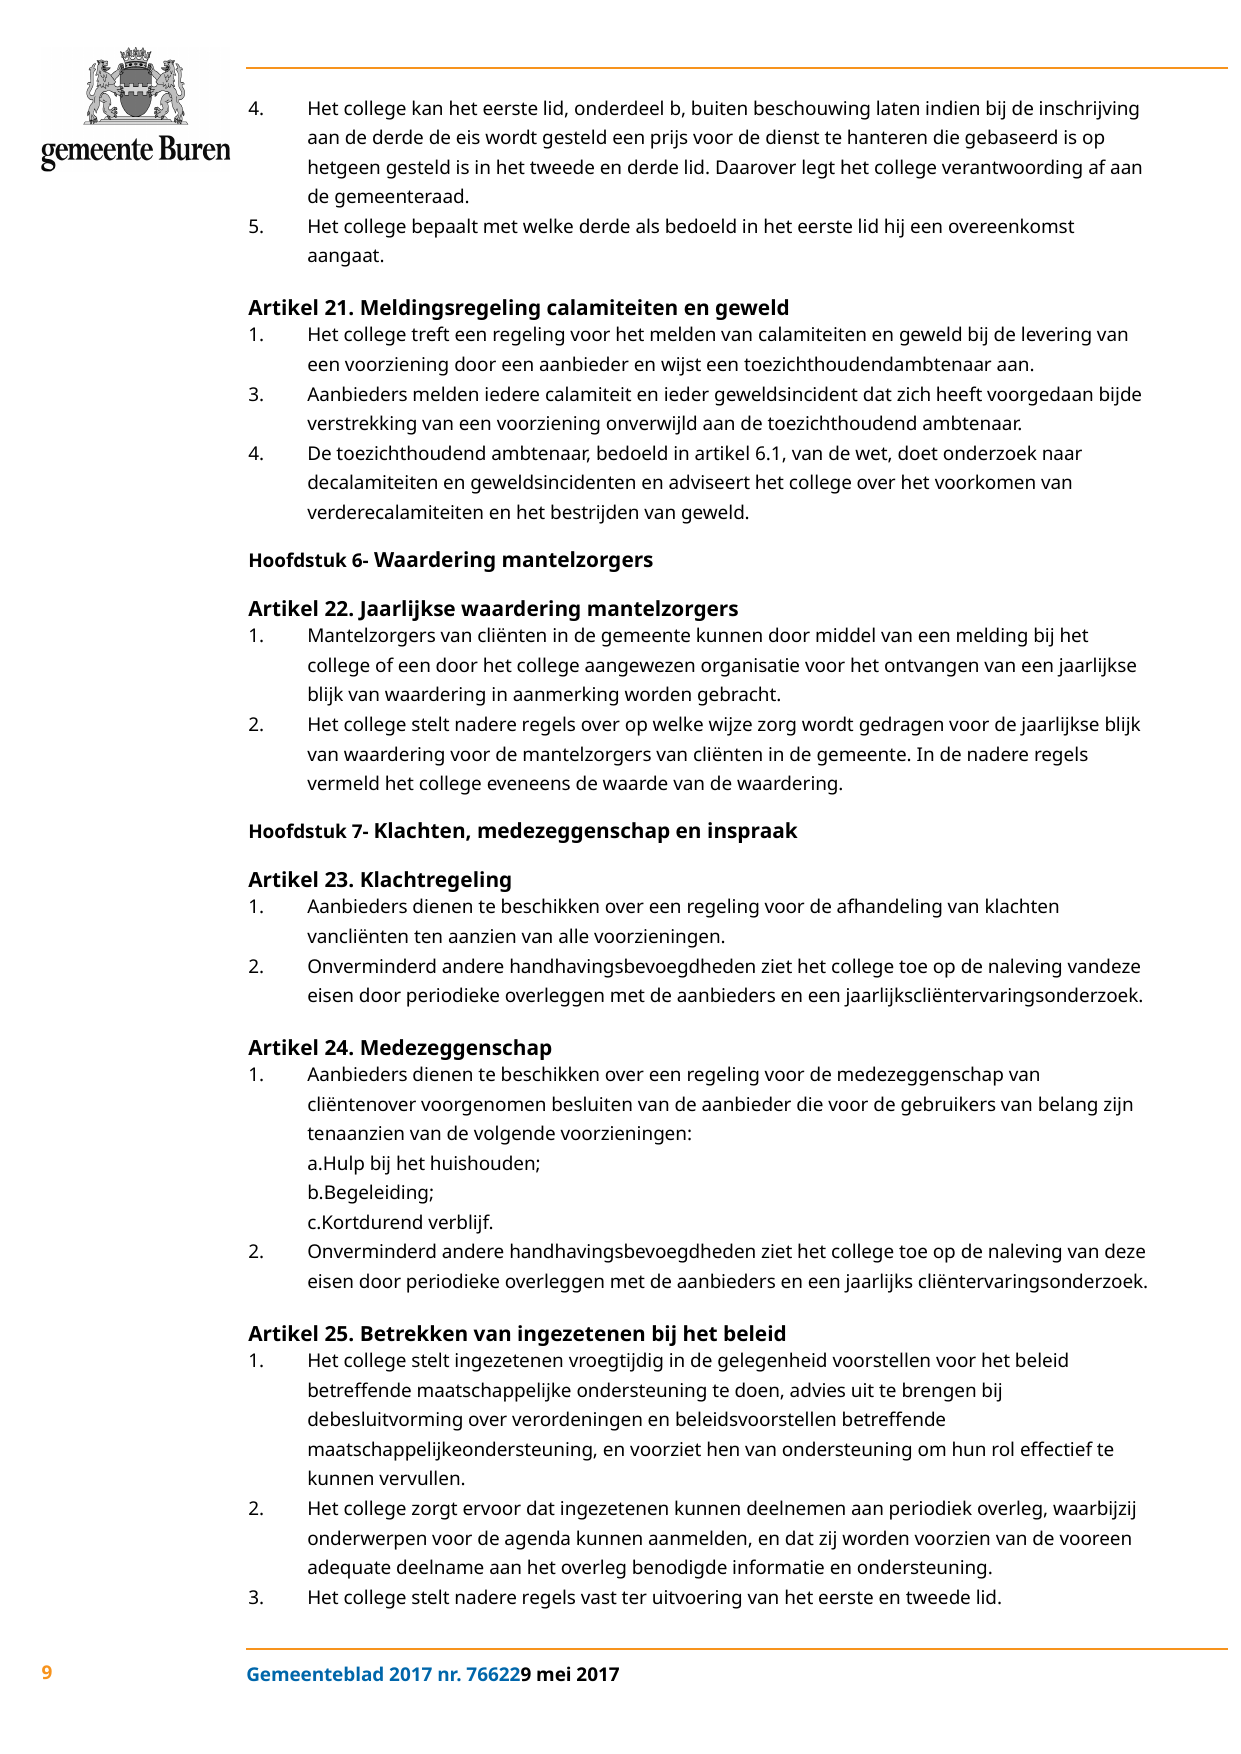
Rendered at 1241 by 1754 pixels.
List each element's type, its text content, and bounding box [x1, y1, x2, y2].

list b.Begeleiding; [248, 1179, 1152, 1205]
list Het college zorgt ervoor dat ingezetenen kunnen deelnemen aan periodiek overleg, waarbijzij onderwerpen voor de agenda kunnen aanmelden, en dat zij worden voorzien van de vooreen adequate deelname aan het overleg benodigde informatie en ondersteuning. [248, 1495, 1152, 1580]
text Artikel 25. Betrekken van ingezetenen bij het beleid [248, 1319, 1152, 1347]
list Het college kan het eerste lid, onderdeel b, buiten beschouwing laten indien bij de inschrijving aan de derde de eis wordt gesteld een prijs voor de dienst te hanteren die gebaseerd is op hetgeen gesteld is in het tweede en derde lid. Daarover legt het college verantwoording af aan de gemeenteraad. [248, 95, 1152, 209]
list De toezichthoudend ambtenaar, bedoeld in artikel 6.1, van de wet, doet onderzoek naar decalamiteiten en geweldsincidenten en adviseert het college over het voorkomen van verderecalamiteiten en het bestrijden van geweld. [248, 440, 1152, 525]
list c.Kortdurend verblijf. [248, 1209, 1152, 1235]
text Artikel 24. Medezeggenschap [248, 1033, 1152, 1061]
list Het college stelt nadere regels vast ter uitvoering van het eerste en tweede lid. [248, 1584, 1152, 1609]
list Het college treft een regeling voor het melden van calamiteiten en geweld bij de levering van een voorziening door een aanbieder en wijst een toezichthoudendambtenaar aan. [248, 322, 1152, 377]
list Aanbieders dienen te beschikken over een regeling voor de medezeggenschap van cliëntenover voorgenomen besluiten van de aanbieder die voor de gebruikers van belang zijn tenaanzien van de volgende voorzieningen: [248, 1061, 1152, 1146]
text Artikel 22. Jaarlijkse waardering mantelzorgers [248, 594, 1152, 622]
list Het college stelt ingezetenen vroegtijdig in de gelegenheid voorstellen voor het beleid betreffende maatschappelijke ondersteuning te doen, advies uit te brengen bij debesluitvorming over verordeningen en beleidsvoorstellen betreffende maatschappelijkeondersteuning, en voorziet hen van ondersteuning om hun rol effectief te kunnen vervullen. [248, 1347, 1152, 1491]
list Aanbieders dienen te beschikken over een regeling voor de afhandeling van klachten vancliënten ten aanzien van alle voorzieningen. [248, 894, 1152, 949]
list a.Hulp bij het huishouden; [248, 1150, 1152, 1176]
text Artikel 21. Meldingsregeling calamiteiten en geweld [248, 293, 1152, 322]
picture [41, 47, 231, 172]
text Hoofdstuk 6- Waardering mantelzorgers [248, 545, 1152, 573]
list Aanbieders melden iedere calamiteit en ieder geweldsincident dat zich heeft voorgedaan bijde verstrekking van een voorziening onverwijld aan de toezichthoudend ambtenaar. [248, 381, 1152, 436]
list Mantelzorgers van cliënten in de gemeente kunnen door middel van een melding bij het college of een door het college aangewezen organisatie voor het ontvangen van een jaarlijkse blijk van waardering in aanmerking worden gebracht. [248, 622, 1152, 707]
text Hoofdstuk 7- Klachten, medezeggenschap en inspraak [248, 816, 1152, 844]
list Het college bepaalt met welke derde als bedoeld in het eerste lid hij een overeenkomst aangaat. [248, 213, 1152, 268]
list Het college stelt nadere regels over op welke wijze zorg wordt gedragen voor de jaarlijkse blijk van waardering voor de mantelzorgers van cliënten in de gemeente. In de nadere regels vermeld het college eveneens de waarde van de waardering. [248, 711, 1152, 796]
text Artikel 23. Klachtregeling [248, 865, 1152, 894]
list Onverminderd andere handhavingsbevoegdheden ziet het college toe op de naleving vandeze eisen door periodieke overleggen met de aanbieders en een jaarlijkscliëntervaringsonderzoek. [248, 953, 1152, 1008]
list Onverminderd andere handhavingsbevoegdheden ziet het college toe op de naleving van deze eisen door periodieke overleggen met de aanbieders en een jaarlijks cliëntervaringsonderzoek. [248, 1239, 1152, 1294]
